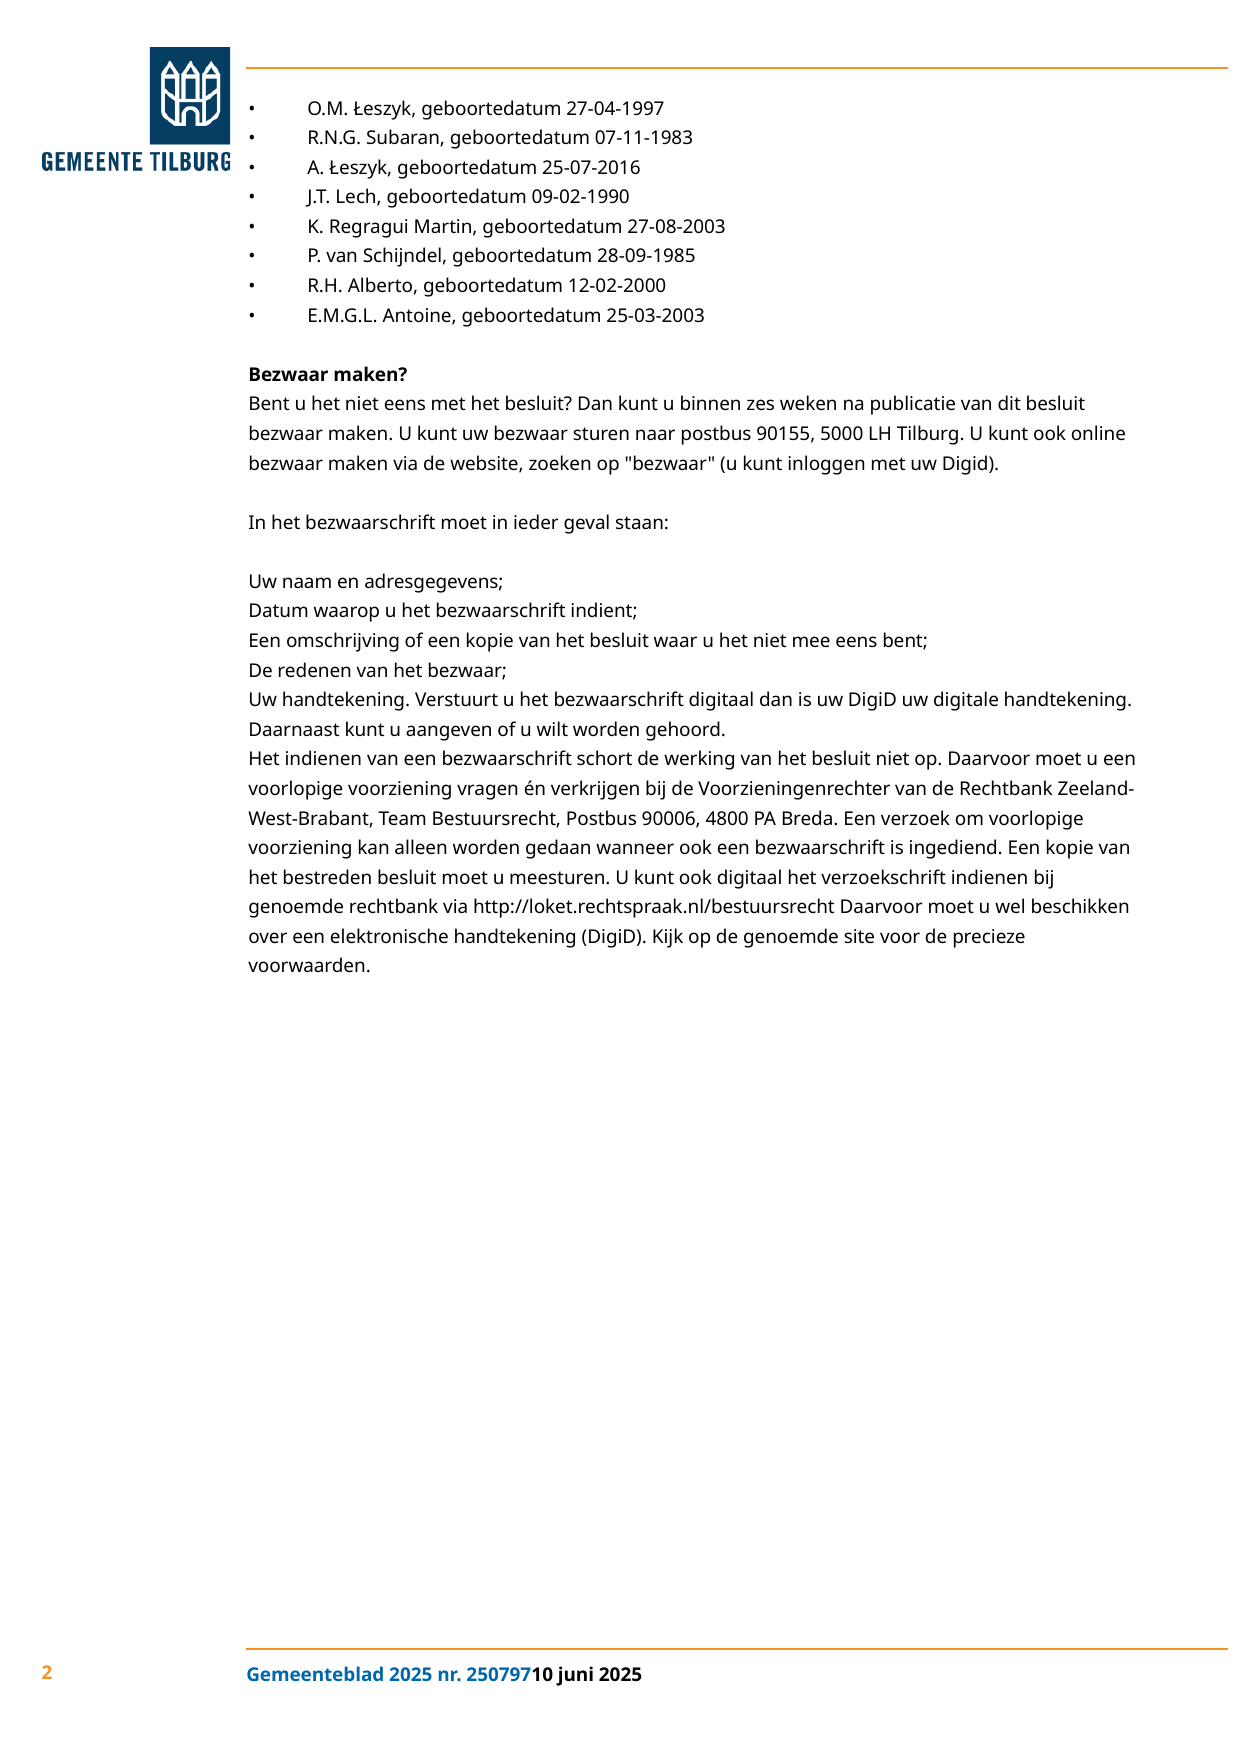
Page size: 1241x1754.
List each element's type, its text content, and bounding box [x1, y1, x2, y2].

list J.T. Lech, geboortedatum 09-02-1990 [248, 183, 1152, 209]
list A. Łeszyk, geboortedatum 25-07-2016 [248, 154, 1152, 180]
list O.M. Łeszyk, geboortedatum 27-04-1997 [248, 95, 1152, 121]
text De redenen van het bezwaar; [248, 657, 1152, 683]
list P. van Schijndel, geboortedatum 28-09-1985 [248, 243, 1152, 268]
text Bezwaar maken? [248, 361, 1152, 387]
list R.N.G. Subaran, geboortedatum 07-11-1983 [248, 124, 1152, 150]
list E.M.G.L. Antoine, geboortedatum 25-03-2003 [248, 302, 1152, 328]
text Een omschrijving of een kopie van het besluit waar u het niet mee eens bent; [248, 627, 1152, 653]
text Uw naam en adresgegevens; [248, 568, 1152, 594]
picture [41, 47, 231, 172]
text Het indienen van een bezwaarschrift schort de werking van het besluit niet op. Daarvoor moet u een voorlopige voorziening vragen én verkrijgen bij de Voorzieningenrechter van de Rechtbank Zeeland-West-Brabant, Team Bestuursrecht, Postbus 90006, 4800 PA Breda. Een verzoek om voorlopige voorziening kan alleen worden gedaan wanneer ook een bezwaarschrift is ingediend. Een kopie van het bestreden besluit moet u meesturen. U kunt ook digitaal het verzoekschrift indienen bij genoemde rechtbank via http://loket.rechtspraak.nl/bestuursrecht Daarvoor moet u wel beschikken over een elektronische handtekening (DigiD). Kijk op de genoemde site voor de precieze voorwaarden. [248, 746, 1152, 978]
text Datum waarop u het bezwaarschrift indient; [248, 598, 1152, 623]
text Uw handtekening. Verstuurt u het bezwaarschrift digitaal dan is uw DigiD uw digitale handtekening. [248, 686, 1152, 712]
text Bent u het niet eens met het besluit? Dan kunt u binnen zes weken na publicatie van dit besluit bezwaar maken. U kunt uw bezwaar sturen naar postbus 90155, 5000 LH Tilburg. U kunt ook online bezwaar maken via de website, zoeken op "bezwaar" (u kunt inloggen met uw Digid). [248, 391, 1152, 476]
list R.H. Alberto, geboortedatum 12-02-2000 [248, 272, 1152, 298]
text In het bezwaarschrift moet in ieder geval staan: [248, 509, 1152, 535]
text Daarnaast kunt u aangeven of u wilt worden gehoord. [248, 716, 1152, 742]
list K. Regragui Martin, geboortedatum 27-08-2003 [248, 213, 1152, 239]
